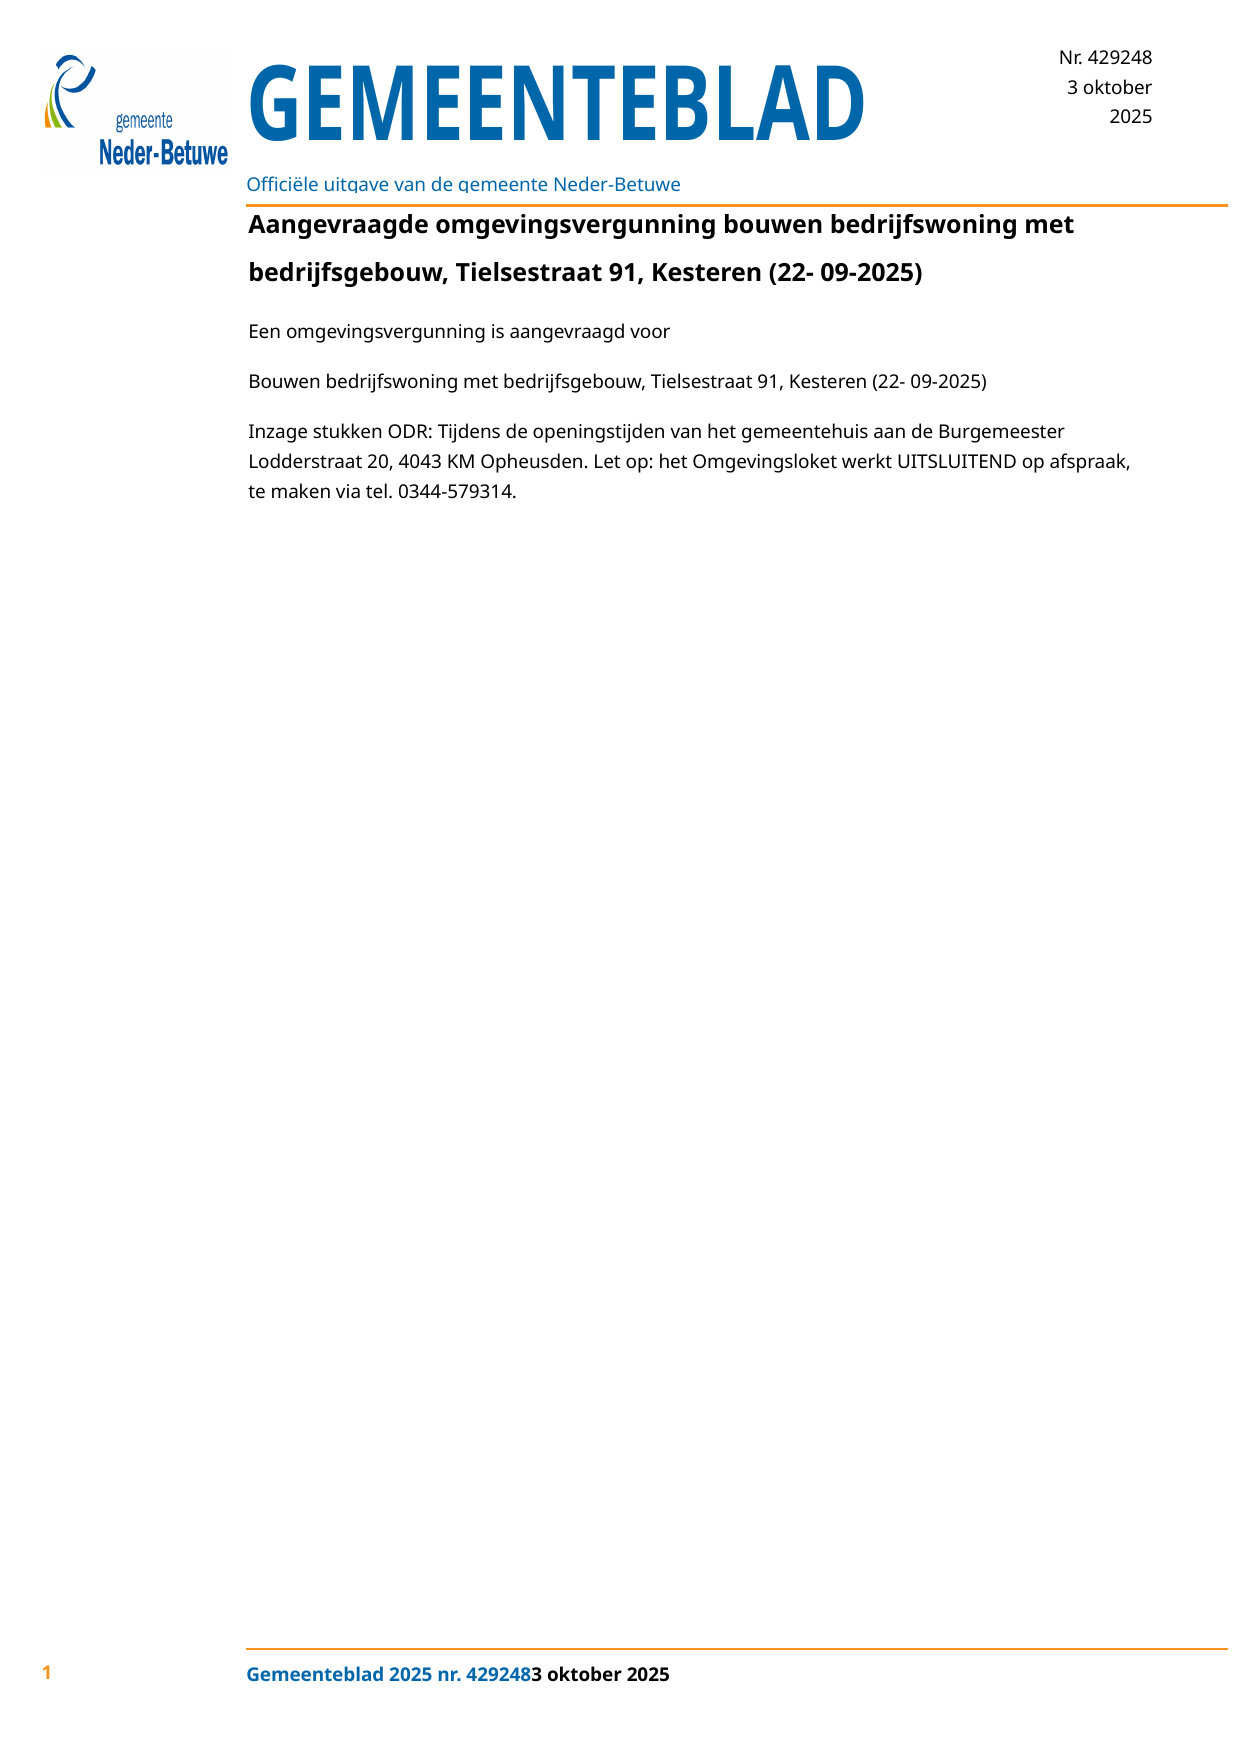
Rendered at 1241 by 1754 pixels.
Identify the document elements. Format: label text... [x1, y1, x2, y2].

text Bouwen bedrijfswoning met bedrijfsgebouw, Tielsestraat 91, Kesteren (22- 09-2025) [248, 368, 1152, 394]
text Een omgevingsvergunning is aangevraagd voor [248, 318, 1152, 344]
text Inzage stukken ODR: Tijdens de openingstijden van het gemeentehuis aan de Burgemeester Lodderstraat 20, 4043 KM Opheusden. Let op: het Omgevingsloket werkt UITSLUITEND op afspraak, te maken via tel. 0344-579314. [248, 419, 1152, 504]
text Aangevraagde omgevingsvergunning bouwen bedrijfswoning met bedrijfsgebouw, Tielsestraat 91, Kesteren (22- 09-2025) [248, 207, 1152, 288]
picture [41, 47, 231, 172]
